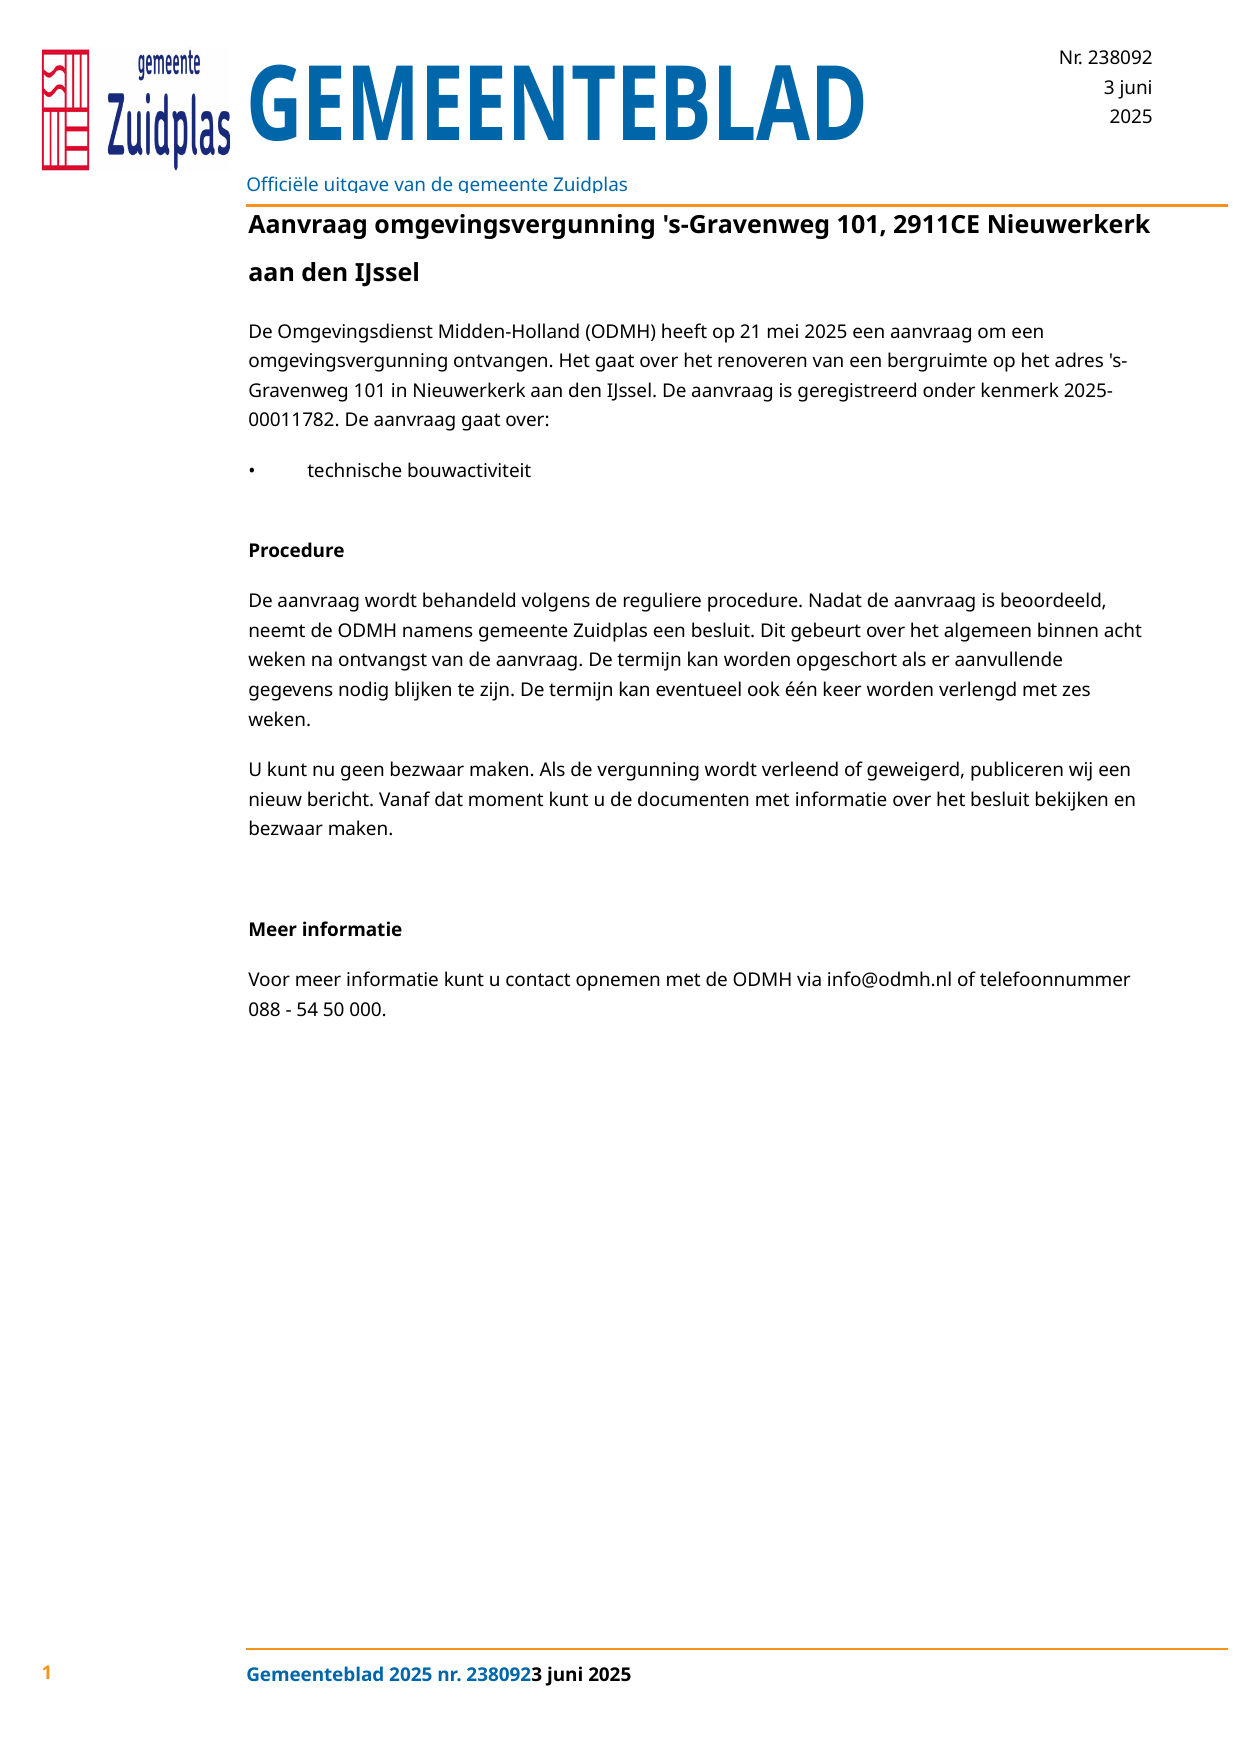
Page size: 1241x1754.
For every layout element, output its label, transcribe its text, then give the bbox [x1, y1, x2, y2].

text Voor meer informatie kunt u contact opnemen met de ODMH via info@odmh.nl of telefoonnummer 088 - 54 50 000. [248, 967, 1152, 1022]
text De Omgevingsdienst Midden-Holland (ODMH) heeft op 21 mei 2025 een aanvraag om een omgevingsvergunning ontvangen. Het gaat over het renoveren van een bergruimte op het adres 's-Gravenweg 101 in Nieuwerkerk aan den IJssel. De aanvraag is geregistreerd onder kenmerk 2025-00011782. De aanvraag gaat over: [248, 318, 1152, 432]
text Aanvraag omgevingsvergunning 's-Gravenweg 101, 2911CE Nieuwerkerk aan den IJssel [248, 207, 1152, 288]
picture [41, 47, 231, 172]
text Meer informatie [248, 916, 1152, 942]
list technische bouwactiviteit [248, 457, 1152, 483]
text U kunt nu geen bezwaar maken. Als de vergunning wordt verleend of geweigerd, publiceren wij een nieuw bericht. Vanaf dat moment kunt u de documenten met informatie over het besluit bekijken en bezwaar maken. [248, 756, 1152, 841]
text De aanvraag wordt behandeld volgens de reguliere procedure. Nadat de aanvraag is beoordeeld, neemt de ODMH namens gemeente Zuidplas een besluit. Dit gebeurt over het algemeen binnen acht weken na ontvangst van de aanvraag. De termijn kan worden opgeschort als er aanvullende gegevens nodig blijken te zijn. De termijn kan eventueel ook één keer worden verlengd met zes weken. [248, 587, 1152, 732]
text Procedure [248, 537, 1152, 563]
